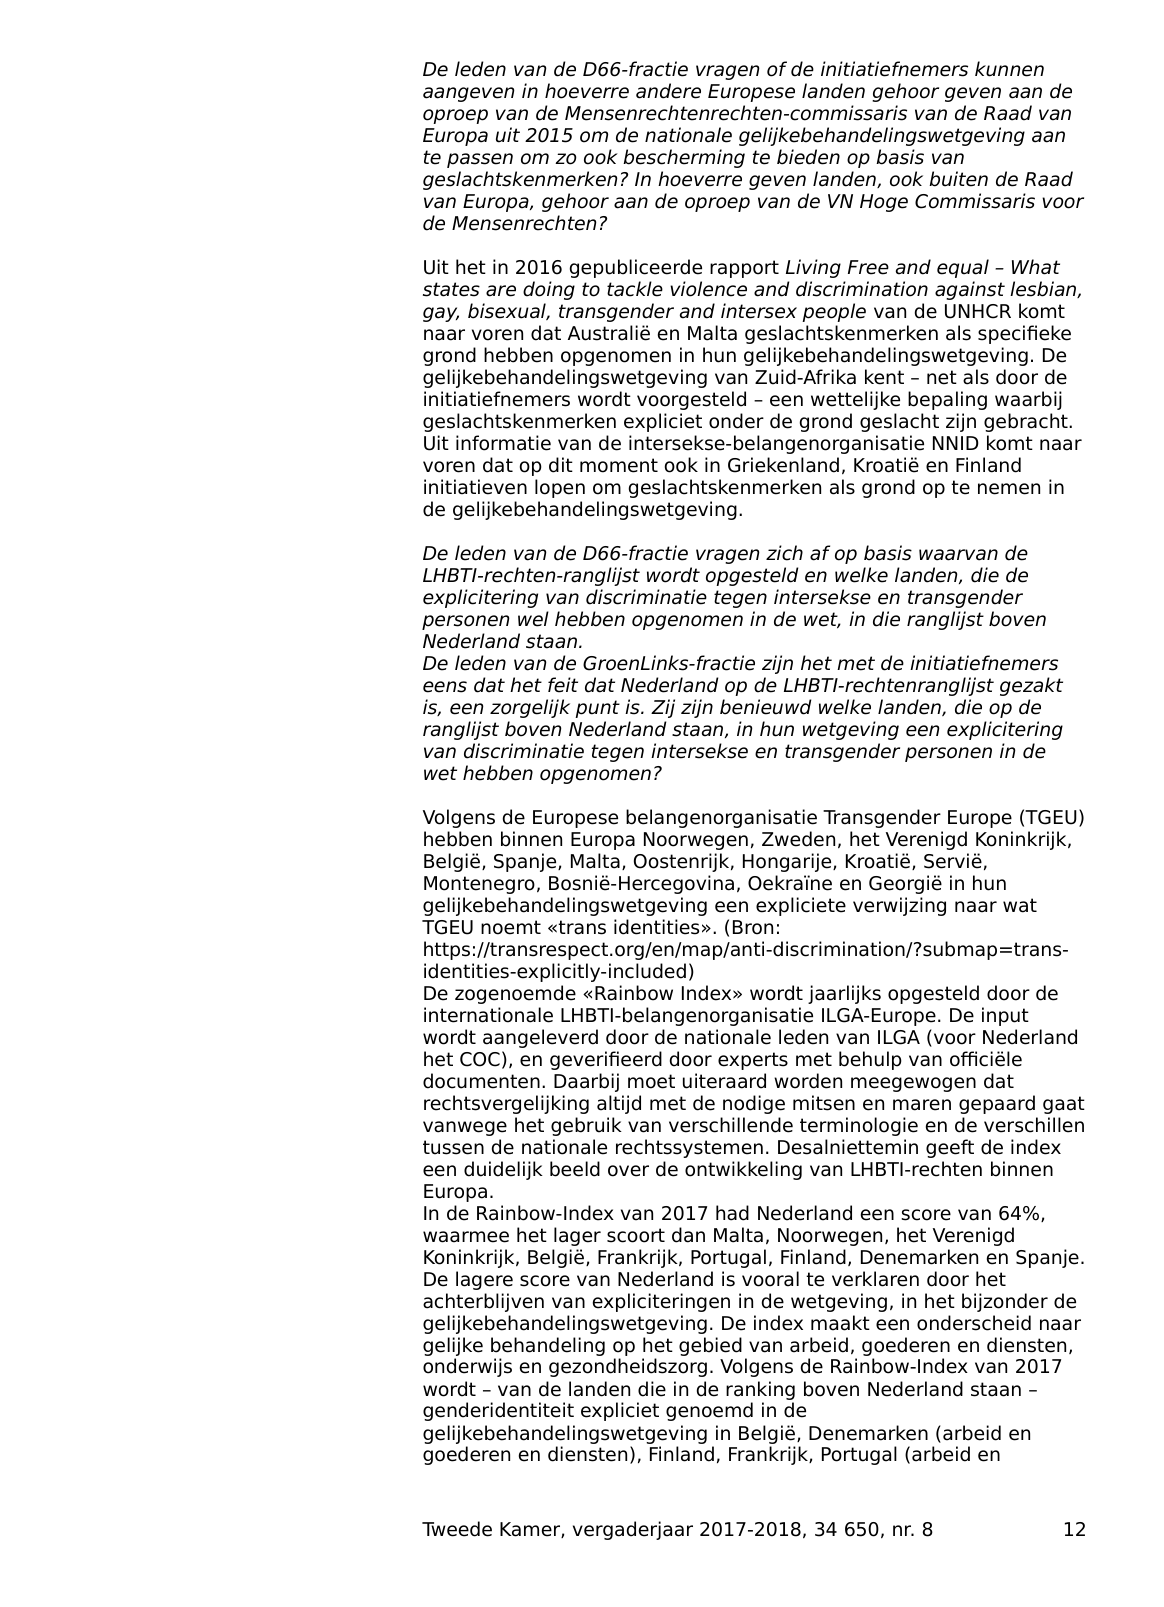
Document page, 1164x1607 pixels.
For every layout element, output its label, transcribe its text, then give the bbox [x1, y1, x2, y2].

text De leden van de D66-fractie vragen zich af op basis waarvan de LHBTI-rechten-ranglijst wordt opgesteld en welke landen, die de explicitering van discriminatie tegen intersekse en transgender personen wel hebben opgenomen in de wet, in die ranglijst boven Nederland staan. [422, 543, 1087, 653]
text De leden van de GroenLinks-fractie zijn het met de initiatiefnemers eens dat het feit dat Nederland op de LHBTI-rechtenranglijst gezakt is, een zorgelijk punt is. Zij zijn benieuwd welke landen, die op de ranglijst boven Nederland staan, in hun wetgeving een explicitering van discriminatie tegen intersekse en transgender personen in de wet hebben opgenomen? [422, 653, 1087, 785]
text De leden van de D66-fractie vragen of de initiatiefnemers kunnen aangeven in hoeverre andere Europese landen gehoor geven aan de oproep van de Mensenrechtenrechten-commissaris van de Raad van Europa uit 2015 om de nationale gelijkebehandelingswetgeving aan te passen om zo ook bescherming te bieden op basis van geslachtskenmerken? In hoeverre geven landen, ook buiten de Raad van Europa, gehoor aan de oproep van de VN Hoge Commissaris voor de Mensenrechten? [422, 59, 1087, 235]
text Volgens de Europese belangenorganisatie Transgender Europe (TGEU) hebben binnen Europa Noorwegen, Zweden, het Verenigd Koninkrijk, België, Spanje, Malta, Oostenrijk, Hongarije, Kroatië, Servië, Montenegro, Bosnië-Hercegovina, Oekraïne en Georgië in hun gelijkebehandelingswetgeving een expliciete verwijzing naar wat TGEU noemt «trans identities». (Bron: https://transrespect.org/en/map/anti-discrimination/?submap=trans-identities-explicitly-included) [422, 807, 1087, 983]
text Uit het in 2016 gepubliceerde rapport Living Free and equal – What states are doing to tackle violence and discrimination against lesbian, gay, bisexual, transgender and intersex people van de UNHCR komt naar voren dat Australië en Malta geslachtskenmerken als specifieke grond hebben opgenomen in hun gelijkebehandelingswetgeving. De gelijkebehandelingswetgeving van Zuid-Afrika kent – net als door de initiatiefnemers wordt voorgesteld – een wettelijke bepaling waarbij geslachtskenmerken expliciet onder de grond geslacht zijn gebracht. Uit informatie van de intersekse-belangenorganisatie NNID komt naar voren dat op dit moment ook in Griekenland, Kroatië en Finland initiatieven lopen om geslachtskenmerken als grond op te nemen in de gelijkebehandelingswetgeving. [422, 257, 1087, 521]
text In de Rainbow-Index van 2017 had Nederland een score van 64%, waarmee het lager scoort dan Malta, Noorwegen, het Verenigd Koninkrijk, België, Frankrijk, Portugal, Finland, Denemarken en Spanje. De lagere score van Nederland is vooral te verklaren door het achterblijven van expliciteringen in de wetgeving, in het bijzonder de gelijkebehandelingswetgeving. De index maakt een onderscheid naar gelijke behandeling op het gebied van arbeid, goederen en diensten, onderwijs en gezondheidszorg. Volgens de Rainbow-Index van 2017 wordt – van de landen die in de ranking boven Nederland staan – genderidentiteit expliciet genoemd in de gelijkebehandelingswetgeving in België, Denemarken (arbeid en goederen en diensten), Finland, Frankrijk, Portugal (arbeid en [422, 1203, 1087, 1466]
text De zogenoemde «Rainbow Index» wordt jaarlijks opgesteld door de internationale LHBTI-belangenorganisatie ILGA-Europe. De input wordt aangeleverd door de nationale leden van ILGA (voor Nederland het COC), en geverifieerd door experts met behulp van officiële documenten. Daarbij moet uiteraard worden meegewogen dat rechtsvergelijking altijd met de nodige mitsen en maren gepaard gaat vanwege het gebruik van verschillende terminologie en de verschillen tussen de nationale rechtssystemen. Desalniettemin geeft de index een duidelijk beeld over de ontwikkeling van LHBTI-rechten binnen Europa. [422, 983, 1087, 1203]
